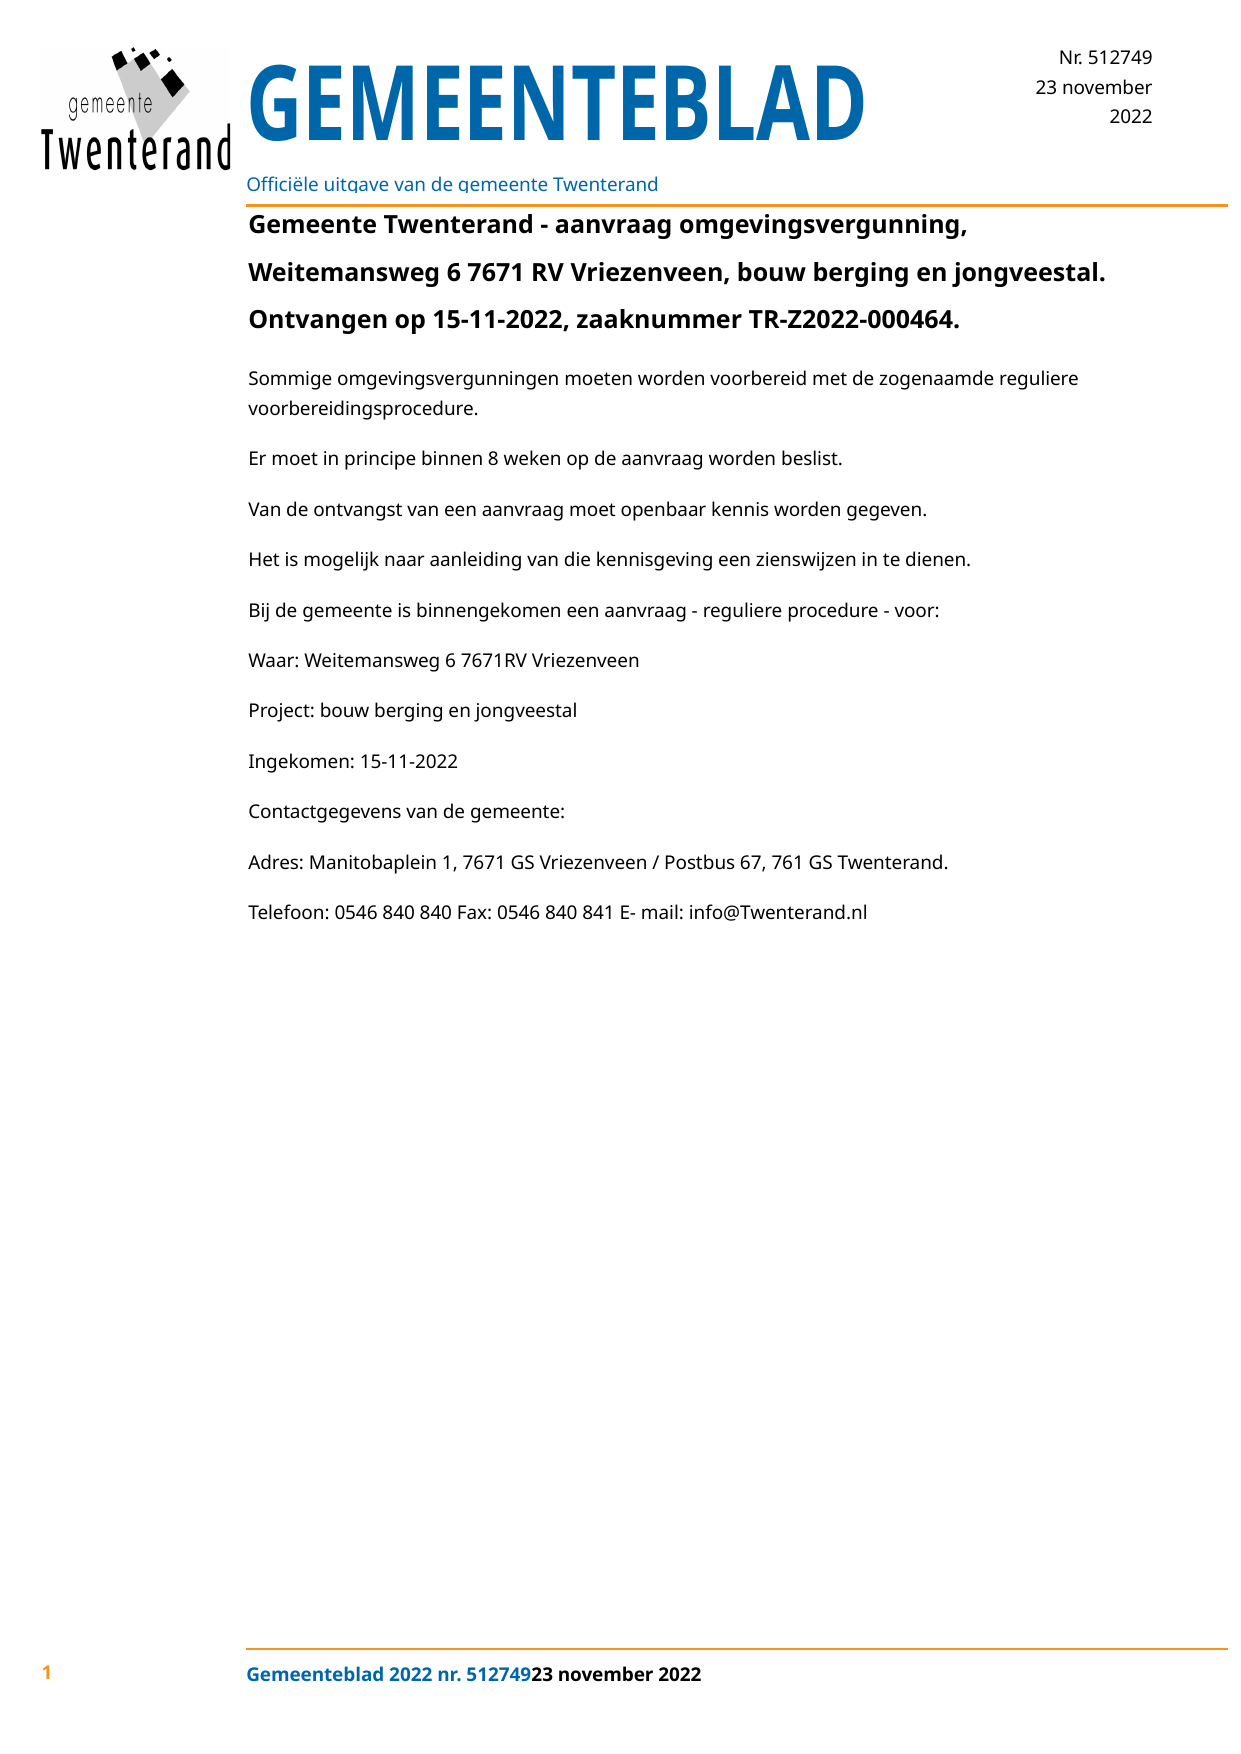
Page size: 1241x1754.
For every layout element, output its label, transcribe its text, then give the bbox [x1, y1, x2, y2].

text Waar: Weitemansweg 6 7671RV Vriezenveen [248, 647, 1152, 673]
text Er moet in principe binnen 8 weken op de aanvraag worden beslist. [248, 446, 1152, 471]
text Ingekomen: 15-11-2022 [248, 748, 1152, 774]
text Adres: Manitobaplein 1, 7671 GS Vriezenveen / Postbus 67, 761 GS Twenterand. [248, 849, 1152, 874]
text Contactgegevens van de gemeente: [248, 798, 1152, 824]
text Sommige omgevingsvergunningen moeten worden voorbereid met de zogenaamde reguliere voorbereidingsprocedure. [248, 366, 1152, 421]
picture [41, 47, 231, 172]
text Telefoon: 0546 840 840 Fax: 0546 840 841 E- mail: info@Twenterand.nl [248, 899, 1152, 925]
text Van de ontvangst van een aanvraag moet openbaar kennis worden gegeven. [248, 496, 1152, 522]
text Gemeente Twenterand - aanvraag omgevingsvergunning, Weitemansweg 6 7671 RV Vriezenveen, bouw berging en jongveestal. Ontvangen op 15-11-2022, zaaknummer TR-Z2022-000464. [248, 207, 1152, 336]
text Bij de gemeente is binnengekomen een aanvraag - reguliere procedure - voor: [248, 597, 1152, 622]
text Het is mogelijk naar aanleiding van die kennisgeving een zienswijzen in te dienen. [248, 546, 1152, 572]
text Project: bouw berging en jongveestal [248, 698, 1152, 723]
